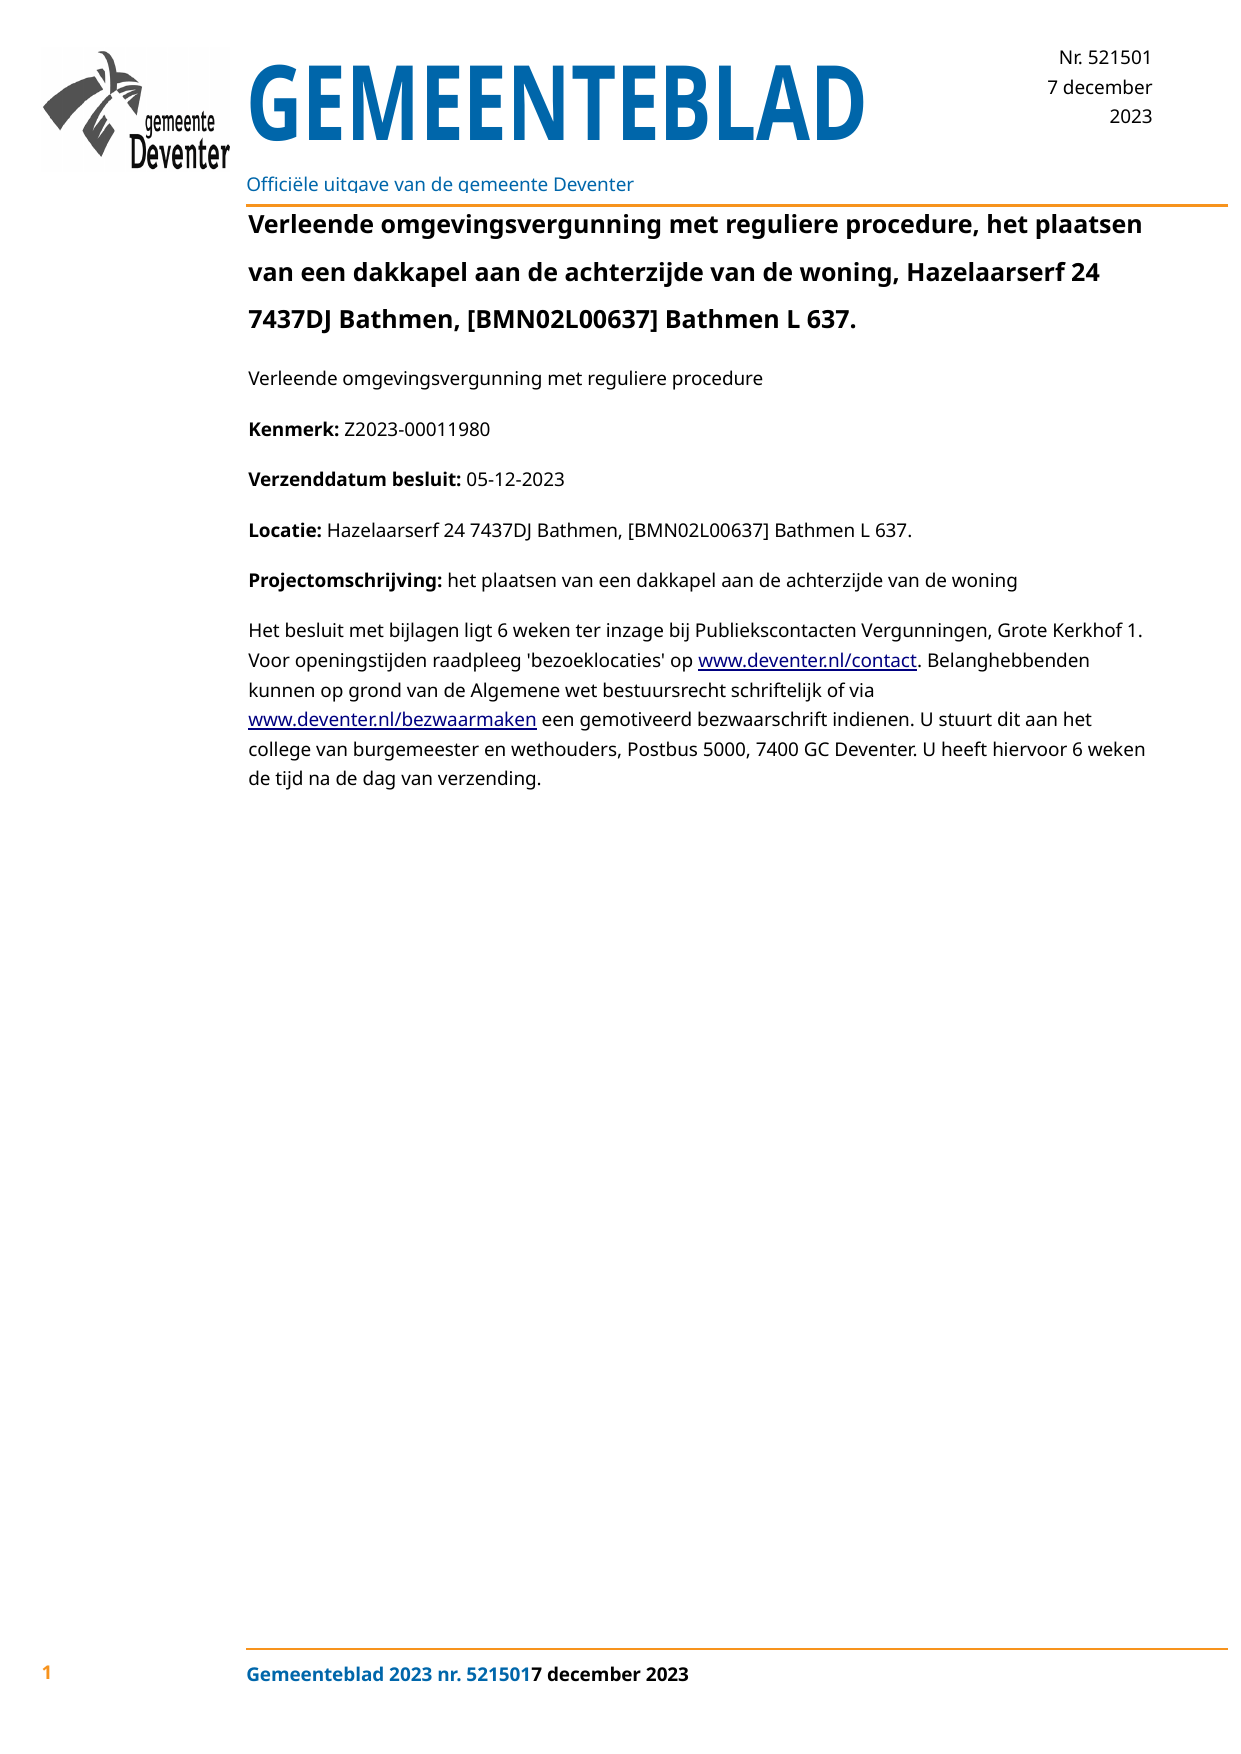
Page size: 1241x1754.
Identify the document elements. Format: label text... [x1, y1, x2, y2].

text Projectomschrijving: het plaatsen van een dakkapel aan de achterzijde van de woning [248, 567, 1152, 593]
text Verleende omgevingsvergunning met reguliere procedure, het plaatsen van een dakkapel aan de achterzijde van de woning, Hazelaarserf 24 7437DJ Bathmen, [BMN02L00637] Bathmen L 637. [248, 207, 1152, 336]
text Het besluit met bijlagen ligt 6 weken ter inzage bij Publiekscontacten Vergunningen, Grote Kerkhof 1. Voor openingstijden raadpleeg 'bezoeklocaties' op www.deventer.nl/contact. Belanghebbenden kunnen op grond van de Algemene wet bestuursrecht schriftelijk of via www.deventer.nl/bezwaarmaken een gemotiveerd bezwaarschrift indienen. U stuurt dit aan het college van burgemeester en wethouders, Postbus 5000, 7400 GC Deventer. U heeft hiervoor 6 weken de tijd na de dag van verzending. [248, 618, 1152, 791]
text Kenmerk: Z2023-00011980 [248, 416, 1152, 442]
text Verleende omgevingsvergunning met reguliere procedure [248, 366, 1152, 391]
picture [41, 47, 231, 172]
text Verzenddatum besluit: 05-12-2023 [248, 466, 1152, 492]
text Locatie: Hazelaarserf 24 7437DJ Bathmen, [BMN02L00637] Bathmen L 637. [248, 517, 1152, 542]
